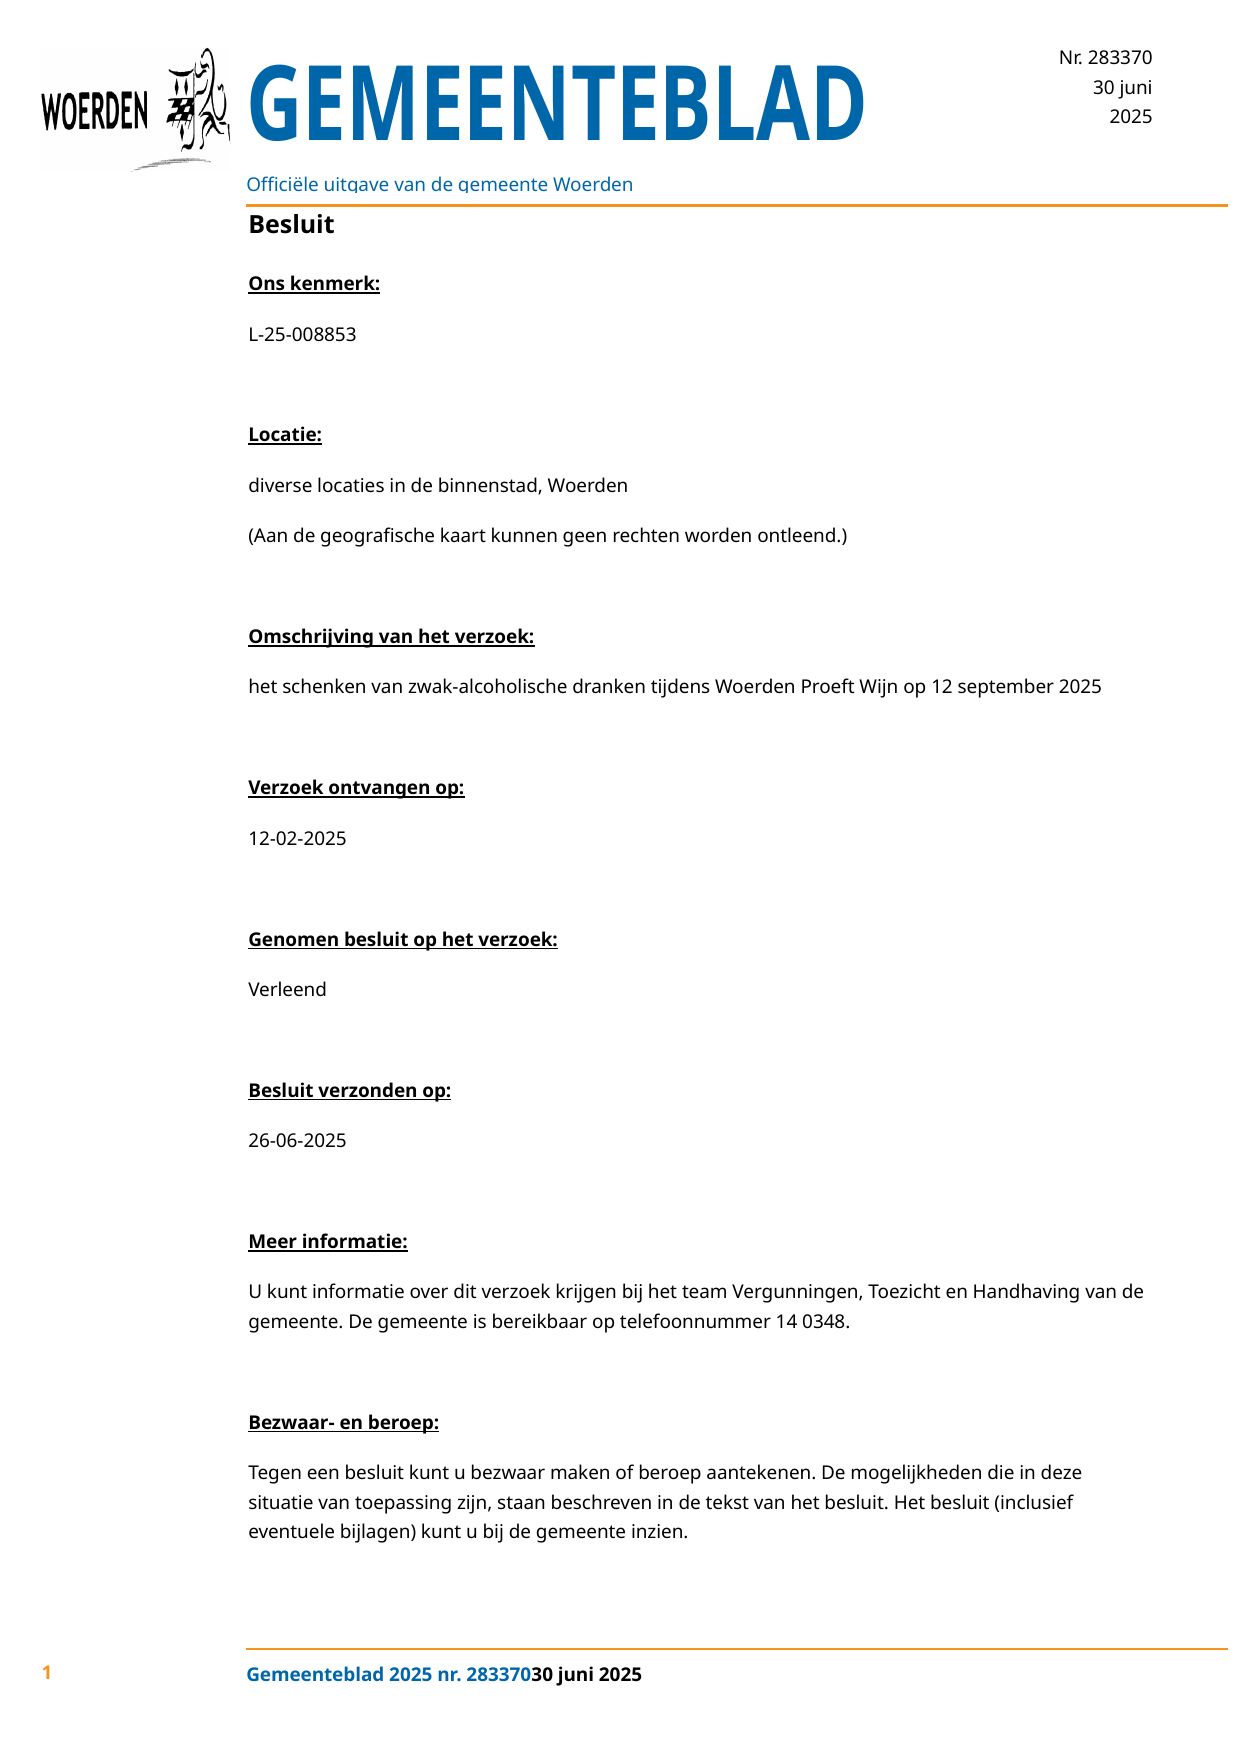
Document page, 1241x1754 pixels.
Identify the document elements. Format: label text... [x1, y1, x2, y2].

text diverse locaties in de binnenstad, Woerden [248, 472, 1152, 498]
text Meer informatie: [248, 1228, 1152, 1254]
text (Aan de geografische kaart kunnen geen rechten worden ontleend.) [248, 522, 1152, 548]
text Tegen een besluit kunt u bezwaar maken of beroep aantekenen. De mogelijkheden die in deze situatie van toepassing zijn, staan beschreven in de tekst van het besluit. Het besluit (inclusief eventuele bijlagen) kunt u bij de gemeente inzien. [248, 1459, 1152, 1544]
text Besluit verzonden op: [248, 1077, 1152, 1103]
text Verleend [248, 976, 1152, 1002]
text L-25-008853 [248, 321, 1152, 346]
text Omschrijving van het verzoek: [248, 623, 1152, 649]
text Verzoek ontvangen op: [248, 774, 1152, 800]
text Genomen besluit op het verzoek: [248, 926, 1152, 951]
text 26-06-2025 [248, 1127, 1152, 1153]
text Locatie: [248, 422, 1152, 447]
text Bezwaar- en beroep: [248, 1409, 1152, 1435]
picture [41, 47, 231, 172]
text U kunt informatie over dit verzoek krijgen bij het team Vergunningen, Toezicht en Handhaving van de gemeente. De gemeente is bereikbaar op telefoonnummer 14 0348. [248, 1279, 1152, 1334]
text het schenken van zwak-alcoholische dranken tijdens Woerden Proeft Wijn op 12 september 2025 [248, 674, 1152, 699]
text Besluit [248, 207, 1152, 241]
text 12-02-2025 [248, 825, 1152, 851]
text Ons kenmerk: [248, 270, 1152, 296]
